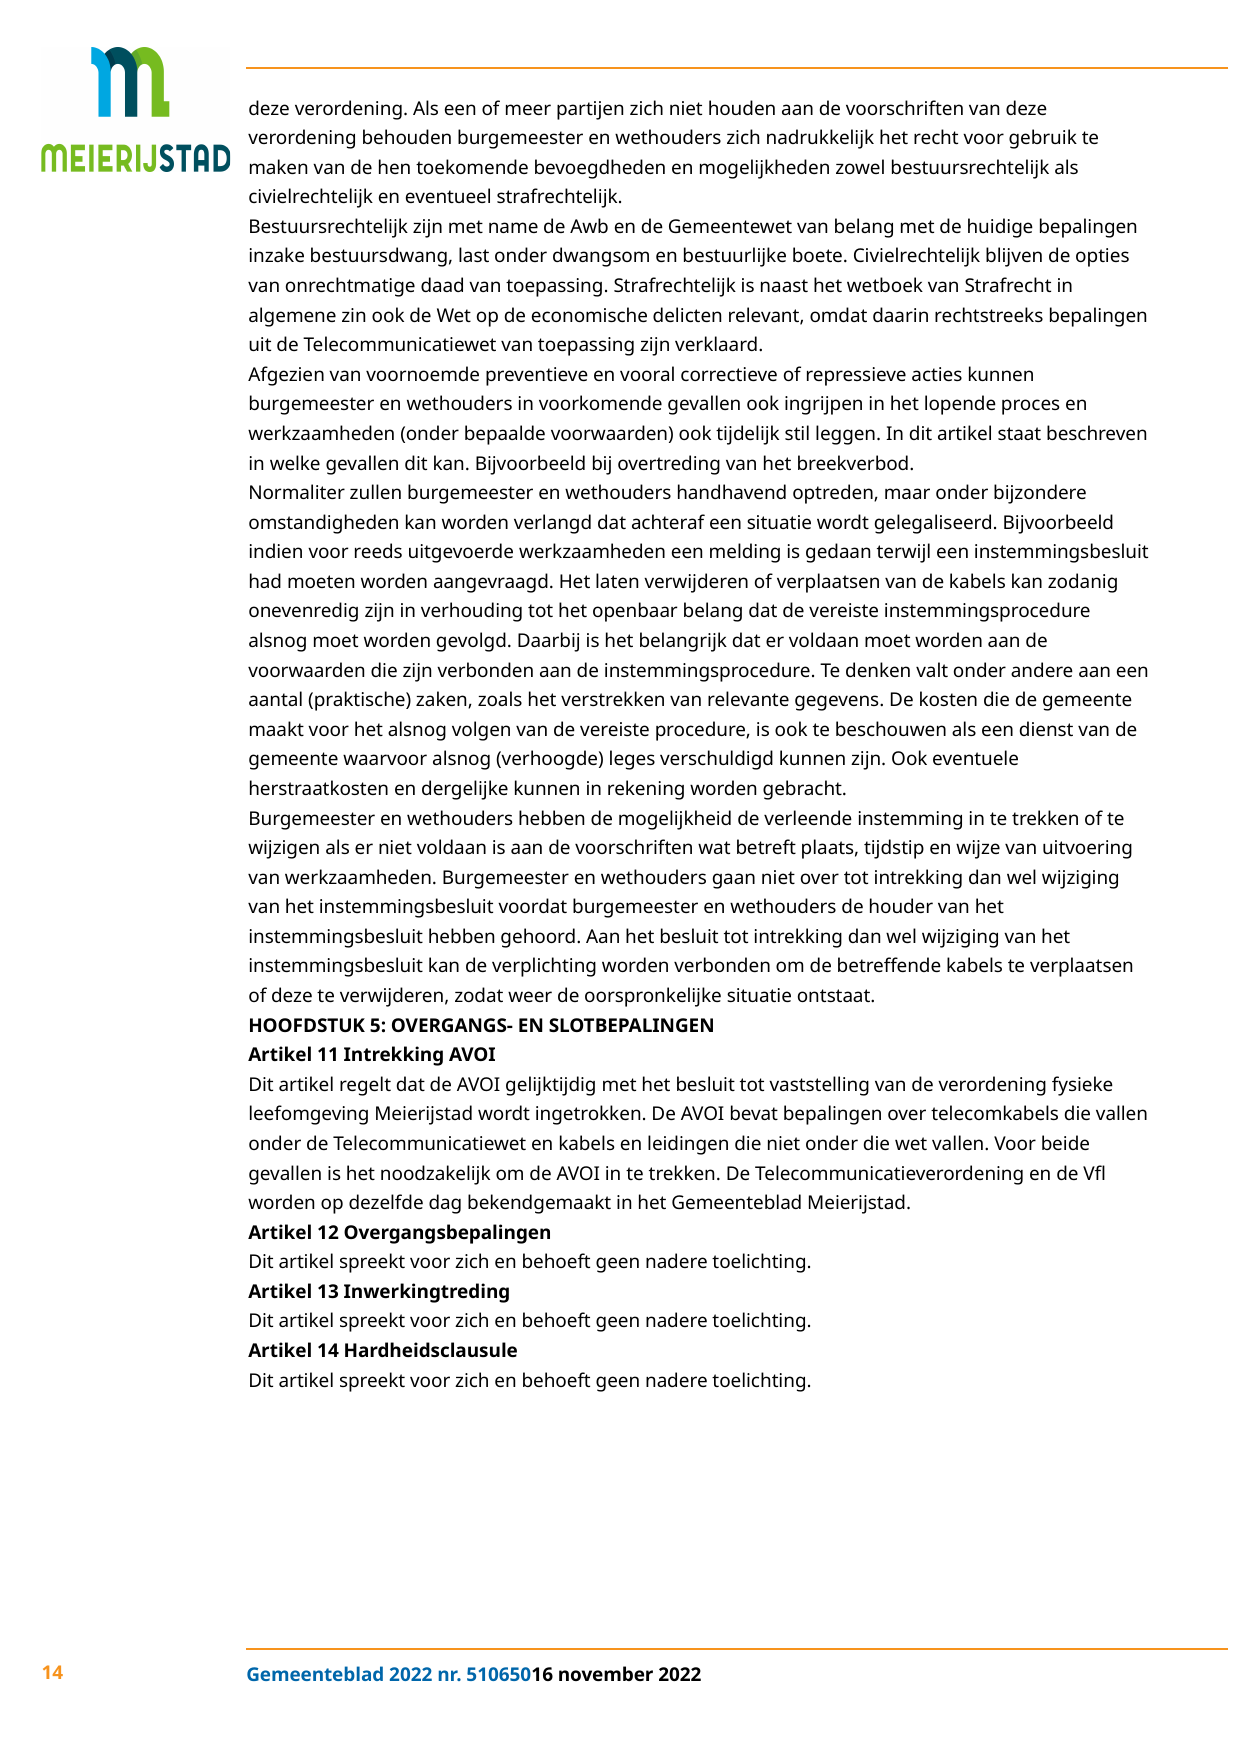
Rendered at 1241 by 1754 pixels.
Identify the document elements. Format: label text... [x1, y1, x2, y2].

text Artikel 13 Inwerkingtreding [248, 1278, 1152, 1304]
text Dit artikel spreekt voor zich en behoeft geen nadere toelichting. [248, 1367, 1152, 1393]
text Bestuursrechtelijk zijn met name de Awb en de Gemeentewet van belang met de huidige bepalingen inzake bestuursdwang, last onder dwangsom en bestuurlijke boete. Civielrechtelijk blijven de opties van onrechtmatige daad van toepassing. Strafrechtelijk is naast het wetboek van Strafrecht in algemene zin ook de Wet op de economische delicten relevant, omdat daarin rechtstreeks bepalingen uit de Telecommunicatiewet van toepassing zijn verklaard. [248, 213, 1152, 357]
text HOOFDSTUK 5: OVERGANGS- EN SLOTBEPALINGEN [248, 1012, 1152, 1038]
text Artikel 12 Overgangsbepalingen [248, 1219, 1152, 1245]
text Afgezien van voornoemde preventieve en vooral correctieve of repressieve acties kunnen burgemeester en wethouders in voorkomende gevallen ook ingrijpen in het lopende proces en werkzaamheden (onder bepaalde voorwaarden) ook tijdelijk stil leggen. In dit artikel staat beschreven in welke gevallen dit kan. Bijvoorbeeld bij overtreding van het breekverbod. [248, 361, 1152, 476]
picture [41, 47, 231, 172]
text Burgemeester en wethouders hebben de mogelijkheid de verleende instemming in te trekken of te wijzigen als er niet voldaan is aan de voorschriften wat betreft plaats, tijdstip en wijze van uitvoering van werkzaamheden. Burgemeester en wethouders gaan niet over tot intrekking dan wel wijziging van het instemmingsbesluit voordat burgemeester en wethouders de houder van het instemmingsbesluit hebben gehoord. Aan het besluit tot intrekking dan wel wijziging van het instemmingsbesluit kan de verplichting worden verbonden om de betreffende kabels te verplaatsen of deze te verwijderen, zodat weer de oorspronkelijke situatie ontstaat. [248, 805, 1152, 1008]
text Dit artikel spreekt voor zich en behoeft geen nadere toelichting. [248, 1248, 1152, 1274]
text Artikel 14 Hardheidsclausule [248, 1337, 1152, 1363]
text Normaliter zullen burgemeester en wethouders handhavend optreden, maar onder bijzondere omstandigheden kan worden verlangd dat achteraf een situatie wordt gelegaliseerd. Bijvoorbeeld indien voor reeds uitgevoerde werkzaamheden een melding is gedaan terwijl een instemmingsbesluit had moeten worden aangevraagd. Het laten verwijderen of verplaatsen van de kabels kan zodanig onevenredig zijn in verhouding tot het openbaar belang dat de vereiste instemmingsprocedure alsnog moet worden gevolgd. Daarbij is het belangrijk dat er voldaan moet worden aan de voorwaarden die zijn verbonden aan de instemmingsprocedure. Te denken valt onder andere aan een aantal (praktische) zaken, zoals het verstrekken van relevante gegevens. De kosten die de gemeente maakt voor het alsnog volgen van de vereiste procedure, is ook te beschouwen als een dienst van de gemeente waarvoor alsnog (verhoogde) leges verschuldigd kunnen zijn. Ook eventuele herstraatkosten en dergelijke kunnen in rekening worden gebracht. [248, 479, 1152, 801]
text Dit artikel regelt dat de AVOI gelijktijdig met het besluit tot vaststelling van de verordening fysieke leefomgeving Meierijstad wordt ingetrokken. De AVOI bevat bepalingen over telecomkabels die vallen onder de Telecommunicatiewet en kabels en leidingen die niet onder die wet vallen. Voor beide gevallen is het noodzakelijk om de AVOI in te trekken. De Telecommunicatieverordening en de Vfl worden op dezelfde dag bekendgemaakt in het Gemeenteblad Meierijstad. [248, 1071, 1152, 1215]
text Artikel 11 Intrekking AVOI [248, 1041, 1152, 1067]
text Dit artikel spreekt voor zich en behoeft geen nadere toelichting. [248, 1308, 1152, 1333]
text deze verordening. Als een of meer partijen zich niet houden aan de voorschriften van deze verordening behouden burgemeester en wethouders zich nadrukkelijk het recht voor gebruik te maken van de hen toekomende bevoegdheden en mogelijkheden zowel bestuursrechtelijk als civielrechtelijk en eventueel strafrechtelijk. [248, 95, 1152, 209]
